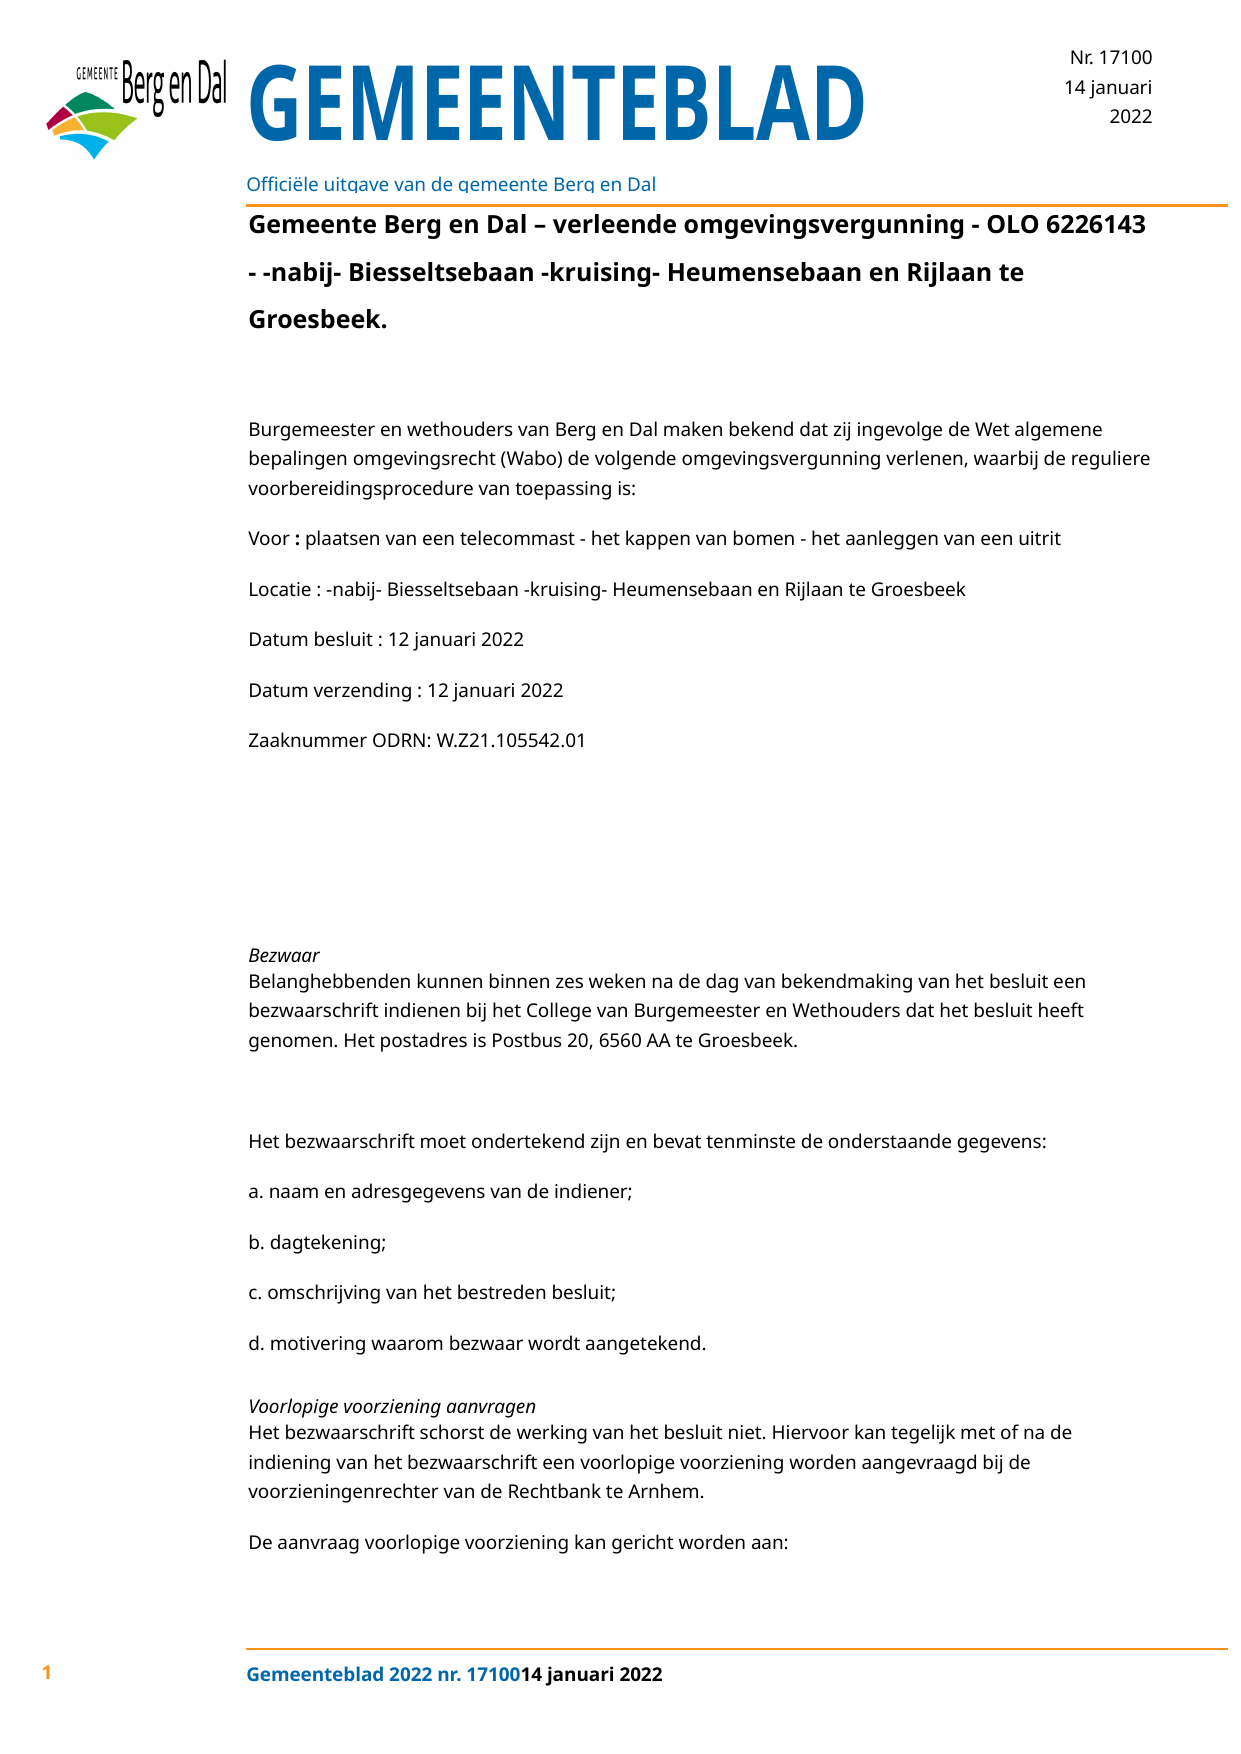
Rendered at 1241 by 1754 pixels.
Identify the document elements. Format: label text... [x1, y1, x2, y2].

text Het bezwaarschrift schorst de werking van het besluit niet. Hiervoor kan tegelijk met of na de indiening van het bezwaarschrift een voorlopige voorziening worden aangevraagd bij de voorzieningenrechter van de Rechtbank te Arnhem. [248, 1419, 1152, 1504]
text Belanghebbenden kunnen binnen zes weken na de dag van bekendmaking van het besluit een bezwaarschrift indienen bij het College van Burgemeester en Wethouders dat het besluit heeft genomen. Het postadres is Postbus 20, 6560 AA te Groesbeek. [248, 968, 1152, 1053]
text Datum besluit : 12 januari 2022 [248, 626, 1152, 652]
text b. dagtekening; [248, 1229, 1152, 1255]
text Het bezwaarschrift moet ondertekend zijn en bevat tenminste de onderstaande gegevens: [248, 1128, 1152, 1154]
text De aanvraag voorlopige voorziening kan gericht worden aan: [248, 1529, 1152, 1555]
text Voorlopige voorziening aanvragen [248, 1394, 1152, 1419]
text c. omschrijving van het bestreden besluit; [248, 1279, 1152, 1305]
text Voor : plaatsen van een telecommast - het kappen van bomen - het aanleggen van een uitrit [248, 526, 1152, 551]
picture [41, 47, 231, 172]
text d. motivering waarom bezwaar wordt aangetekend. [248, 1330, 1152, 1356]
text Locatie : -nabij- Biesseltsebaan -kruising- Heumensebaan en Rijlaan te Groesbeek [248, 576, 1152, 602]
text Datum verzending : 12 januari 2022 [248, 677, 1152, 702]
text Bezwaar [248, 942, 1152, 968]
text Zaaknummer ODRN: W.Z21.105542.01 [248, 727, 1152, 753]
text Burgemeester en wethouders van Berg en Dal maken bekend dat zij ingevolge de Wet algemene bepalingen omgevingsrecht (Wabo) de volgende omgevingsvergunning verlenen, waarbij de reguliere voorbereidingsprocedure van toepassing is: [248, 416, 1152, 501]
text a. naam en adresgegevens van de indiener; [248, 1178, 1152, 1204]
text Gemeente Berg en Dal – verleende omgevingsvergunning - OLO 6226143 - -nabij- Biesseltsebaan -kruising- Heumensebaan en Rijlaan te Groesbeek. [248, 207, 1152, 336]
